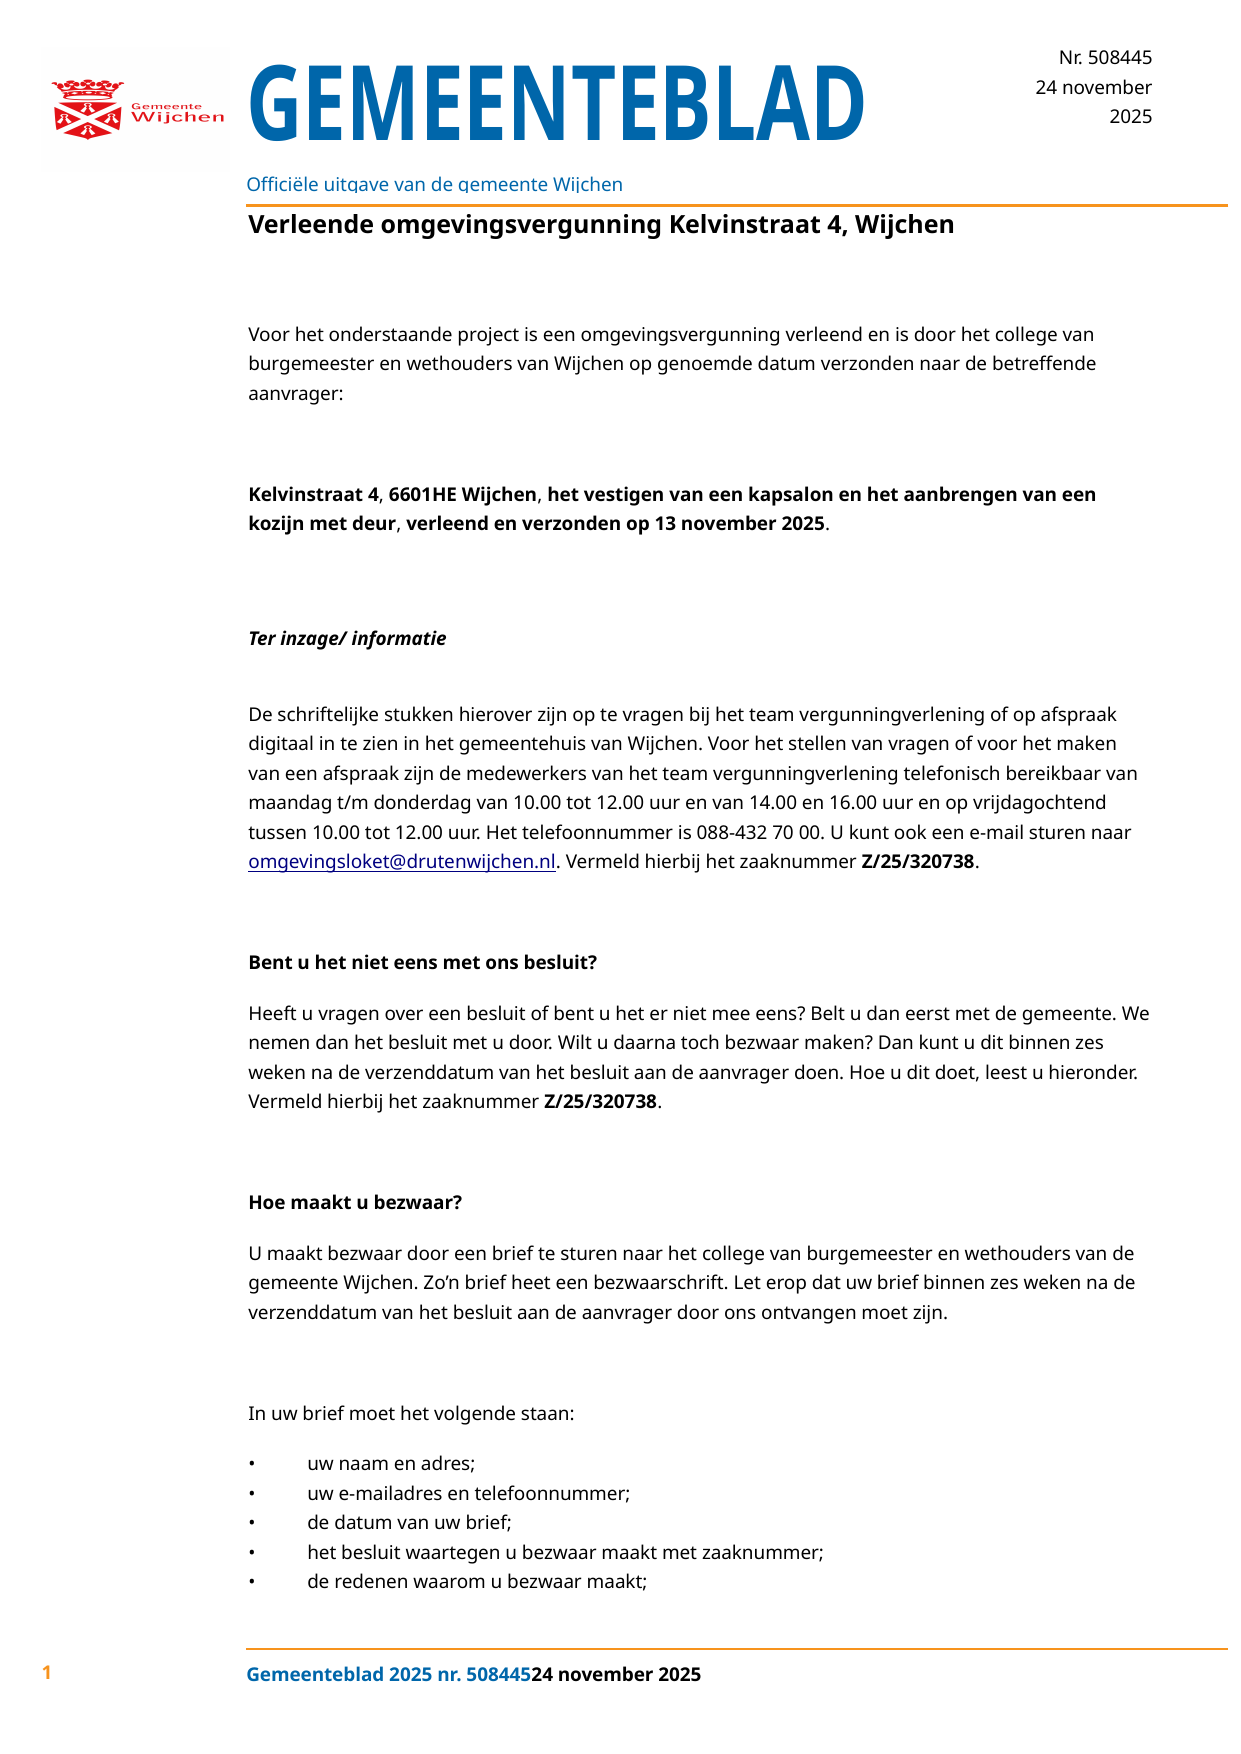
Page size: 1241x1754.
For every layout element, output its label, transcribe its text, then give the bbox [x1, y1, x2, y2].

picture [41, 47, 231, 172]
list uw e-mailadres en telefoonnummer; [248, 1480, 1152, 1506]
text Kelvinstraat 4, 6601HE Wijchen, het vestigen van een kapsalon en het aanbrengen van een kozijn met deur, verleend en verzonden op 13 november 2025. [248, 481, 1152, 536]
text In uw brief moet het volgende staan: [248, 1400, 1152, 1426]
text De schriftelijke stukken hierover zijn op te vragen bij het team vergunningverlening of op afspraak digitaal in te zien in het gemeentehuis van Wijchen. Voor het stellen van vragen of voor het maken van een afspraak zijn de medewerkers van het team vergunningverlening telefonisch bereikbaar van maandag t/m donderdag van 10.00 tot 12.00 uur en van 14.00 en 16.00 uur en op vrijdagochtend tussen 10.00 tot 12.00 uur. Het telefoonnummer is 088-432 70 00. U kunt ook een e-mail sturen naar omgevingsloket@drutenwijchen.nl. Vermeld hierbij het zaaknummer Z/25/320738. [248, 701, 1152, 874]
text Heeft u vragen over een besluit of bent u het er niet mee eens? Belt u dan eerst met de gemeente. We nemen dan het besluit met u door. Wilt u daarna toch bezwaar maken? Dan kunt u dit binnen zes weken na de verzenddatum van het besluit aan de aanvrager doen. Hoe u dit doet, leest u hieronder. Vermeld hierbij het zaaknummer Z/25/320738. [248, 1000, 1152, 1114]
text U maakt bezwaar door een brief te sturen naar het college van burgemeester en wethouders van de gemeente Wijchen. Zo’n brief heet een bezwaarschrift. Let erop dat uw brief binnen zes weken na de verzenddatum van het besluit aan de aanvrager door ons ontvangen moet zijn. [248, 1240, 1152, 1325]
list de redenen waarom u bezwaar maakt; [248, 1569, 1152, 1594]
list uw naam en adres; [248, 1450, 1152, 1476]
text Voor het onderstaande project is een omgevingsvergunning verleend en is door het college van burgemeester en wethouders van Wijchen op genoemde datum verzonden naar de betreffende aanvrager: [248, 321, 1152, 406]
text Bent u het niet eens met ons besluit? [248, 949, 1152, 975]
text Hoe maakt u bezwaar? [248, 1189, 1152, 1215]
text Ter inzage/ informatie [248, 625, 1152, 650]
list de datum van uw brief; [248, 1509, 1152, 1535]
list het besluit waartegen u bezwaar maakt met zaaknummer; [248, 1539, 1152, 1565]
text Verleende omgevingsvergunning Kelvinstraat 4, Wijchen [248, 207, 1152, 241]
